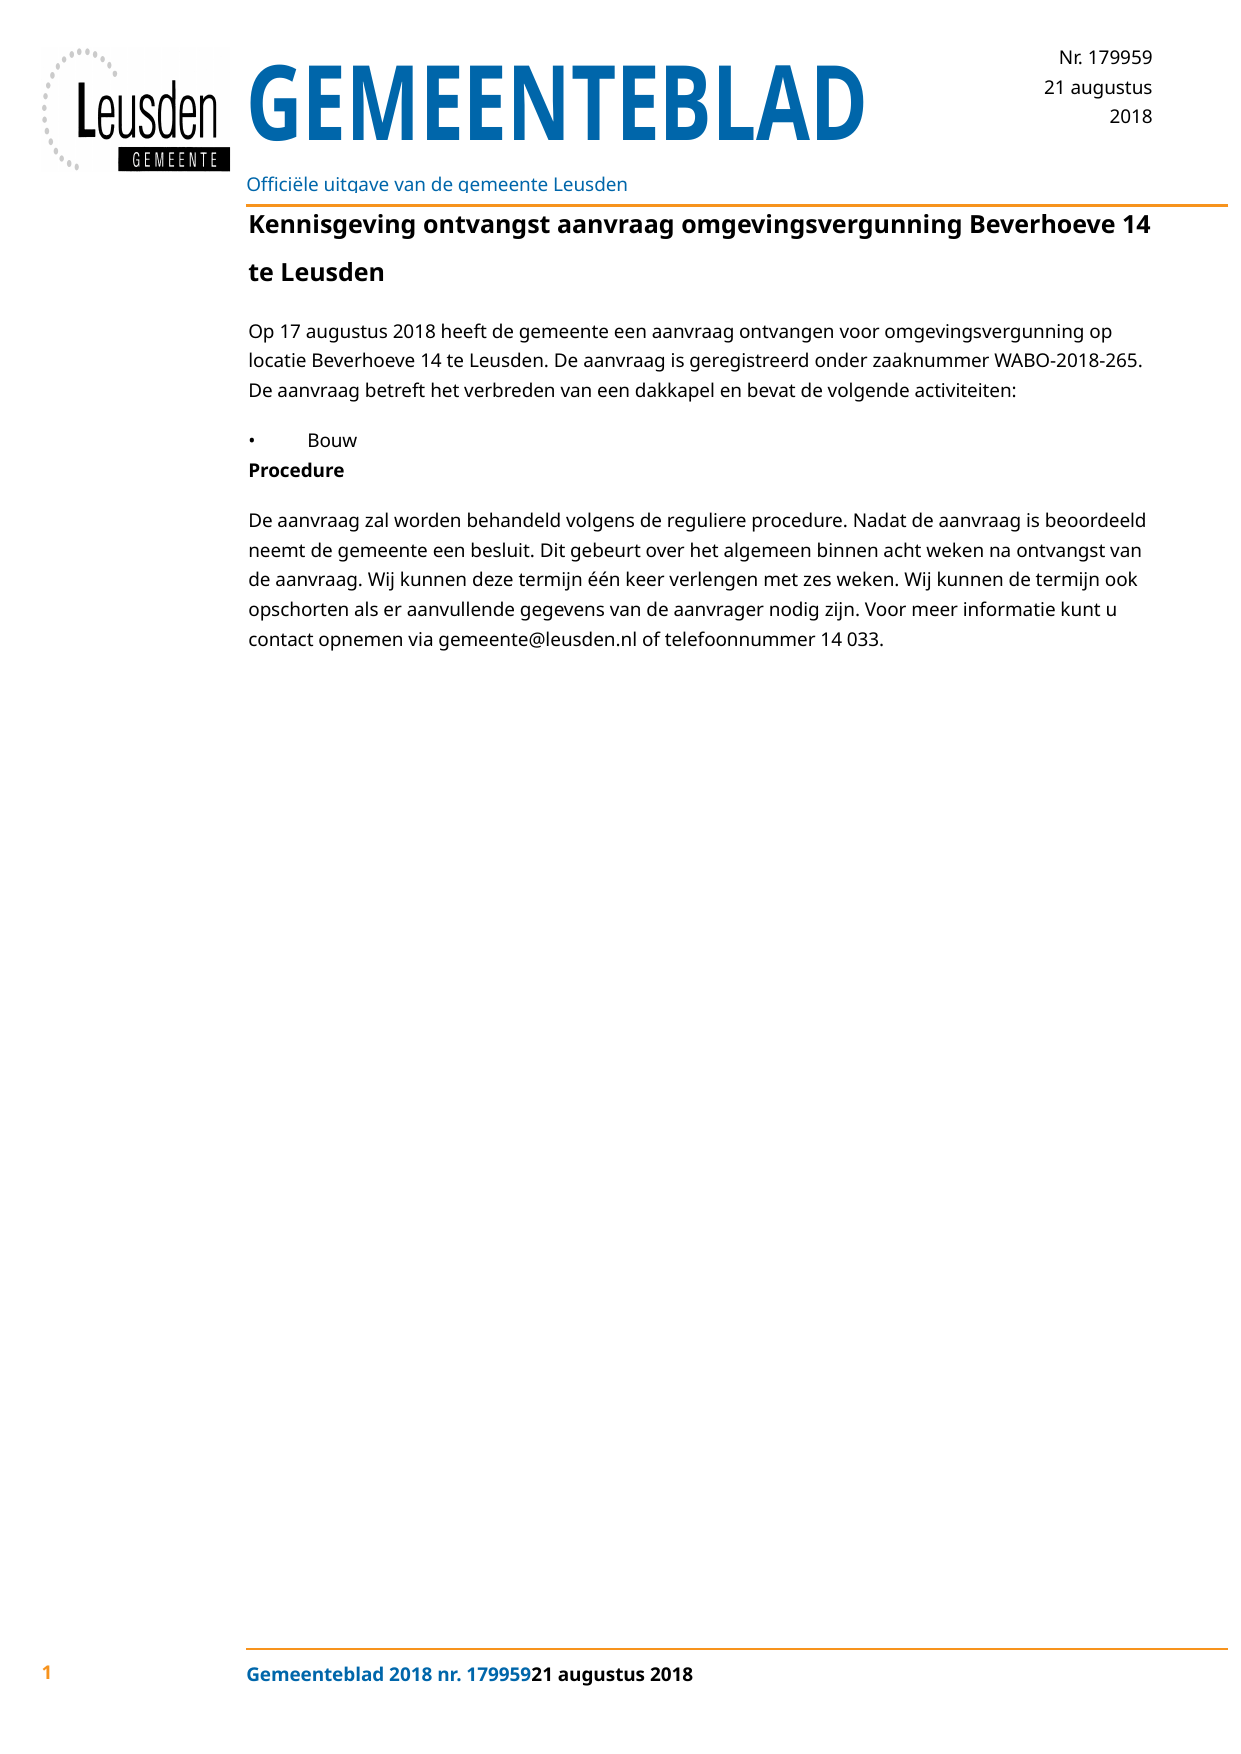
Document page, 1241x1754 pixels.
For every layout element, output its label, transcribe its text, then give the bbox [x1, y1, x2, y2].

text Procedure [248, 457, 1152, 483]
text Kennisgeving ontvangst aanvraag omgevingsvergunning Beverhoeve 14 te Leusden [248, 207, 1152, 288]
text Op 17 augustus 2018 heeft de gemeente een aanvraag ontvangen voor omgevingsvergunning op locatie Beverhoeve 14 te Leusden. De aanvraag is geregistreerd onder zaaknummer WABO-2018-265. De aanvraag betreft het verbreden van een dakkapel en bevat de volgende activiteiten: [248, 318, 1152, 403]
picture [41, 47, 231, 172]
list Bouw [248, 427, 1152, 453]
text De aanvraag zal worden behandeld volgens de reguliere procedure. Nadat de aanvraag is beoordeeld neemt de gemeente een besluit. Dit gebeurt over het algemeen binnen acht weken na ontvangst van de aanvraag. Wij kunnen deze termijn één keer verlengen met zes weken. Wij kunnen de termijn ook opschorten als er aanvullende gegevens van de aanvrager nodig zijn. Voor meer informatie kunt u contact opnemen via gemeente@leusden.nl of telefoonnummer 14 033. [248, 507, 1152, 652]
